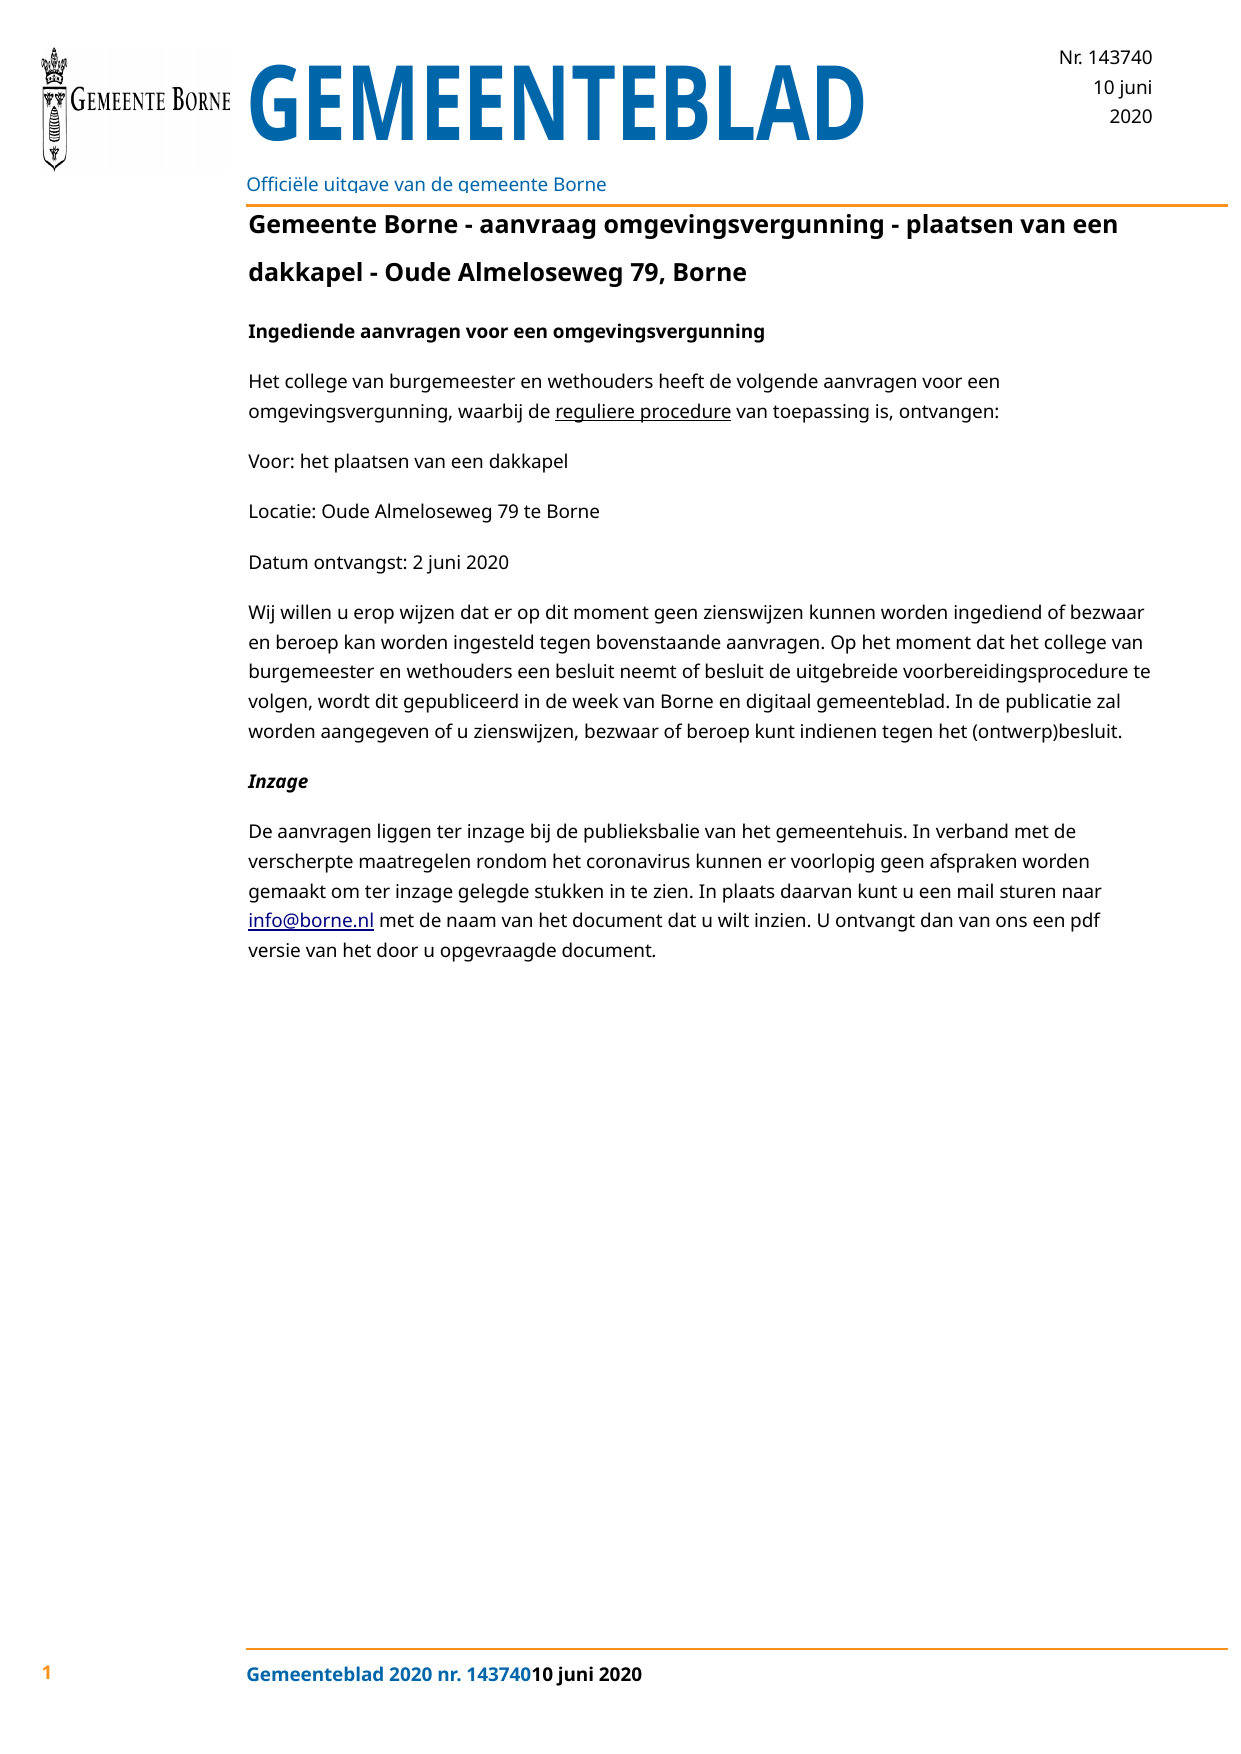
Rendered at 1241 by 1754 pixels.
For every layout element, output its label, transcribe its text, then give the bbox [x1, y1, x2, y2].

text Gemeente Borne - aanvraag omgevingsvergunning - plaatsen van een dakkapel - Oude Almeloseweg 79, Borne [248, 207, 1152, 288]
text Het college van burgemeester en wethouders heeft de volgende aanvragen voor een omgevingsvergunning, waarbij de reguliere procedure van toepassing is, ontvangen: [248, 368, 1152, 424]
picture [41, 47, 231, 172]
text Wij willen u erop wijzen dat er op dit moment geen zienswijzen kunnen worden ingediend of bezwaar en beroep kan worden ingesteld tegen bovenstaande aanvragen. Op het moment dat het college van burgemeester en wethouders een besluit neemt of besluit de uitgebreide voorbereidingsprocedure te volgen, wordt dit gepubliceerd in de week van Borne en digitaal gemeenteblad. In de publicatie zal worden aangegeven of u zienswijzen, bezwaar of beroep kunt indienen tegen het (ontwerp)besluit. [248, 599, 1152, 744]
text De aanvragen liggen ter inzage bij de publieksbalie van het gemeentehuis. In verband met de verscherpte maatregelen rondom het coronavirus kunnen er voorlopig geen afspraken worden gemaakt om ter inzage gelegde stukken in te zien. In plaats daarvan kunt u een mail sturen naar info@borne.nl met de naam van het document dat u wilt inzien. U ontvangt dan van ons een pdf versie van het door u opgevraagde document. [248, 819, 1152, 963]
text Datum ontvangst: 2 juni 2020 [248, 549, 1152, 575]
text Locatie: Oude Almeloseweg 79 te Borne [248, 499, 1152, 524]
text Voor: het plaatsen van een dakkapel [248, 448, 1152, 474]
text Inzage [248, 768, 1152, 794]
text Ingediende aanvragen voor een omgevingsvergunning [248, 318, 1152, 344]
